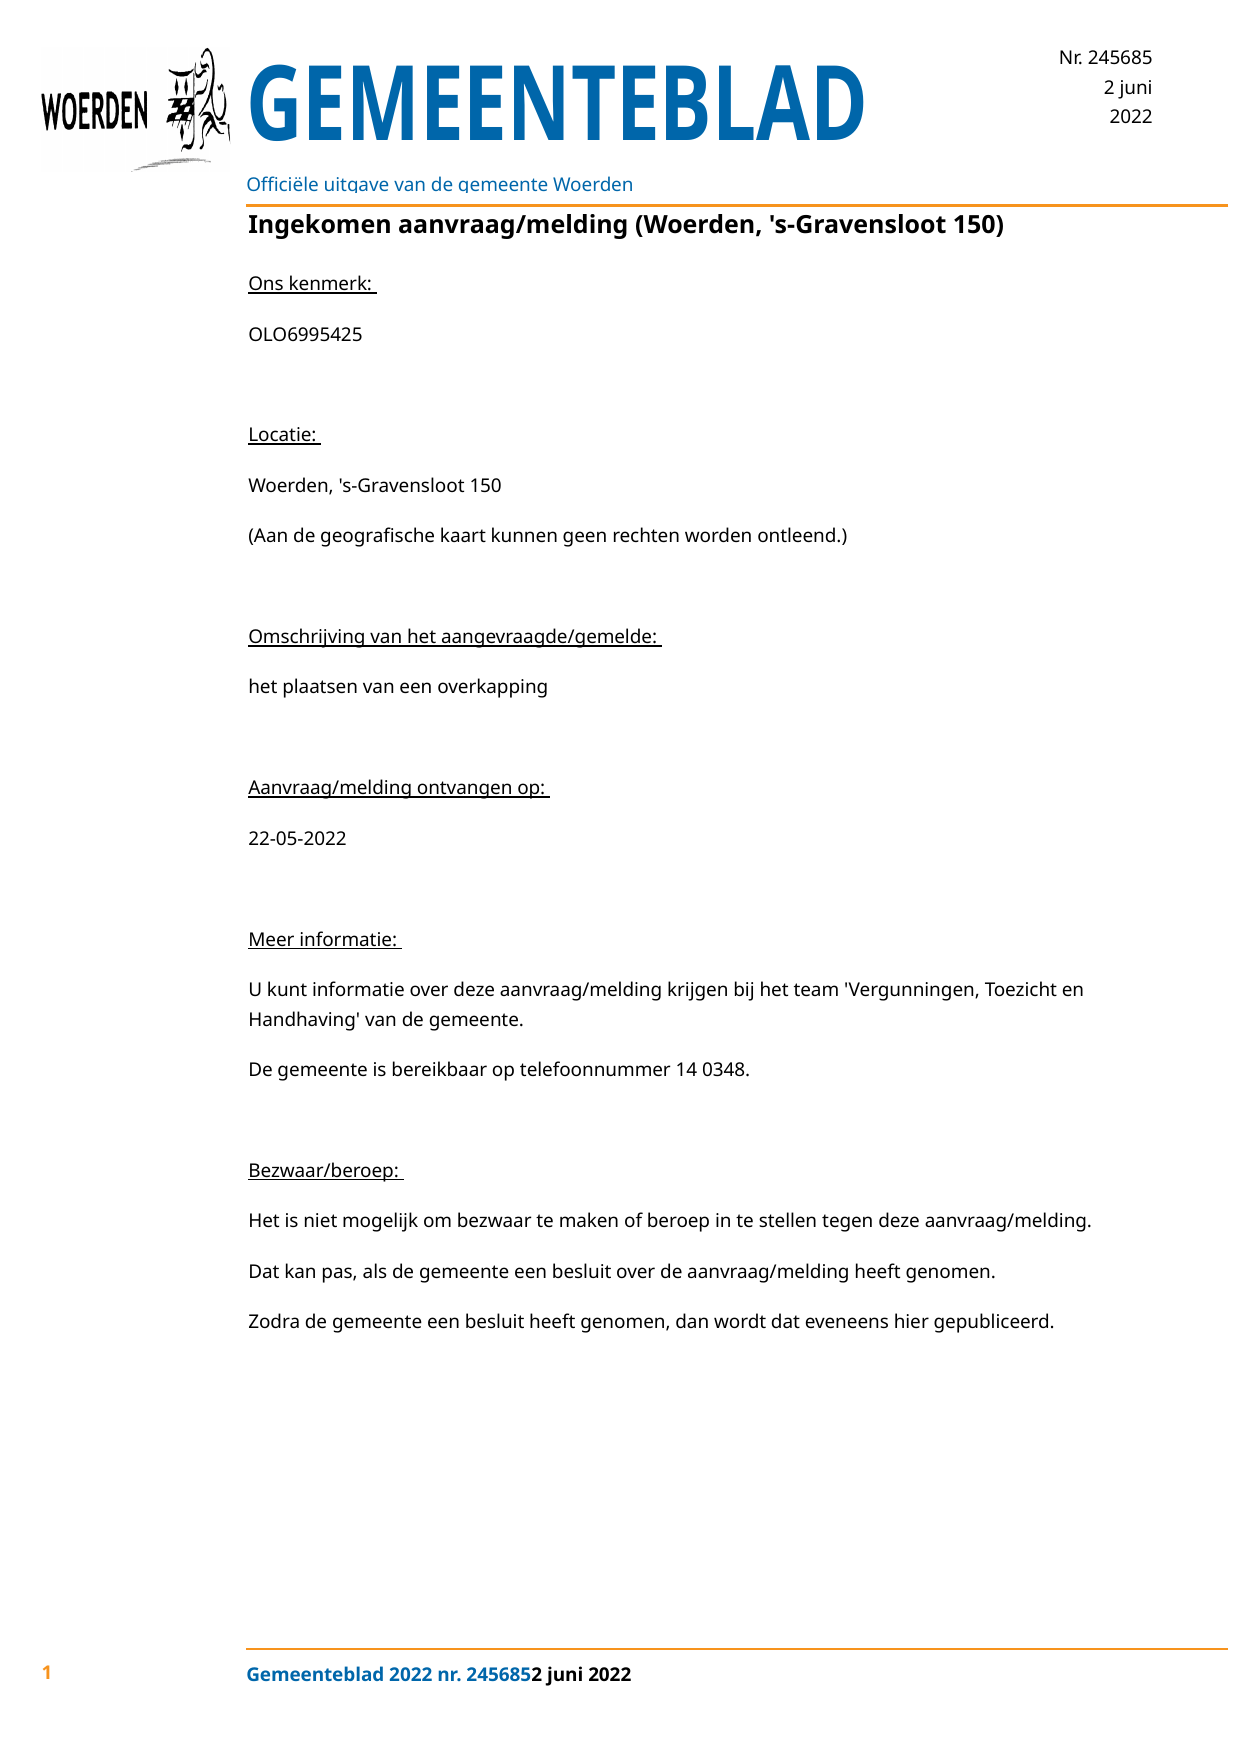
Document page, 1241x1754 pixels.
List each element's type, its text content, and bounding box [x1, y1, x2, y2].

text Ons kenmerk: [248, 270, 1152, 296]
text Dat kan pas, als de gemeente een besluit over de aanvraag/melding heeft genomen. [248, 1258, 1152, 1283]
text Woerden, 's-Gravensloot 150 [248, 472, 1152, 498]
text (Aan de geografische kaart kunnen geen rechten worden ontleend.) [248, 522, 1152, 548]
text het plaatsen van een overkapping [248, 674, 1152, 699]
text Ingekomen aanvraag/melding (Woerden, 's-Gravensloot 150) [248, 207, 1152, 241]
text Het is niet mogelijk om bezwaar te maken of beroep in te stellen tegen deze aanvraag/melding. [248, 1207, 1152, 1233]
text 22-05-2022 [248, 825, 1152, 851]
text Zodra de gemeente een besluit heeft genomen, dan wordt dat eveneens hier gepubliceerd. [248, 1308, 1152, 1334]
picture [41, 47, 231, 172]
text OLO6995425 [248, 321, 1152, 346]
text Meer informatie: [248, 926, 1152, 951]
text Locatie: [248, 422, 1152, 447]
text Bezwaar/beroep: [248, 1157, 1152, 1183]
text U kunt informatie over deze aanvraag/melding krijgen bij het team 'Vergunningen, Toezicht en Handhaving' van de gemeente. [248, 976, 1152, 1031]
text Aanvraag/melding ontvangen op: [248, 774, 1152, 800]
text De gemeente is bereikbaar op telefoonnummer 14 0348. [248, 1056, 1152, 1082]
text Omschrijving van het aangevraagde/gemelde: [248, 623, 1152, 649]
